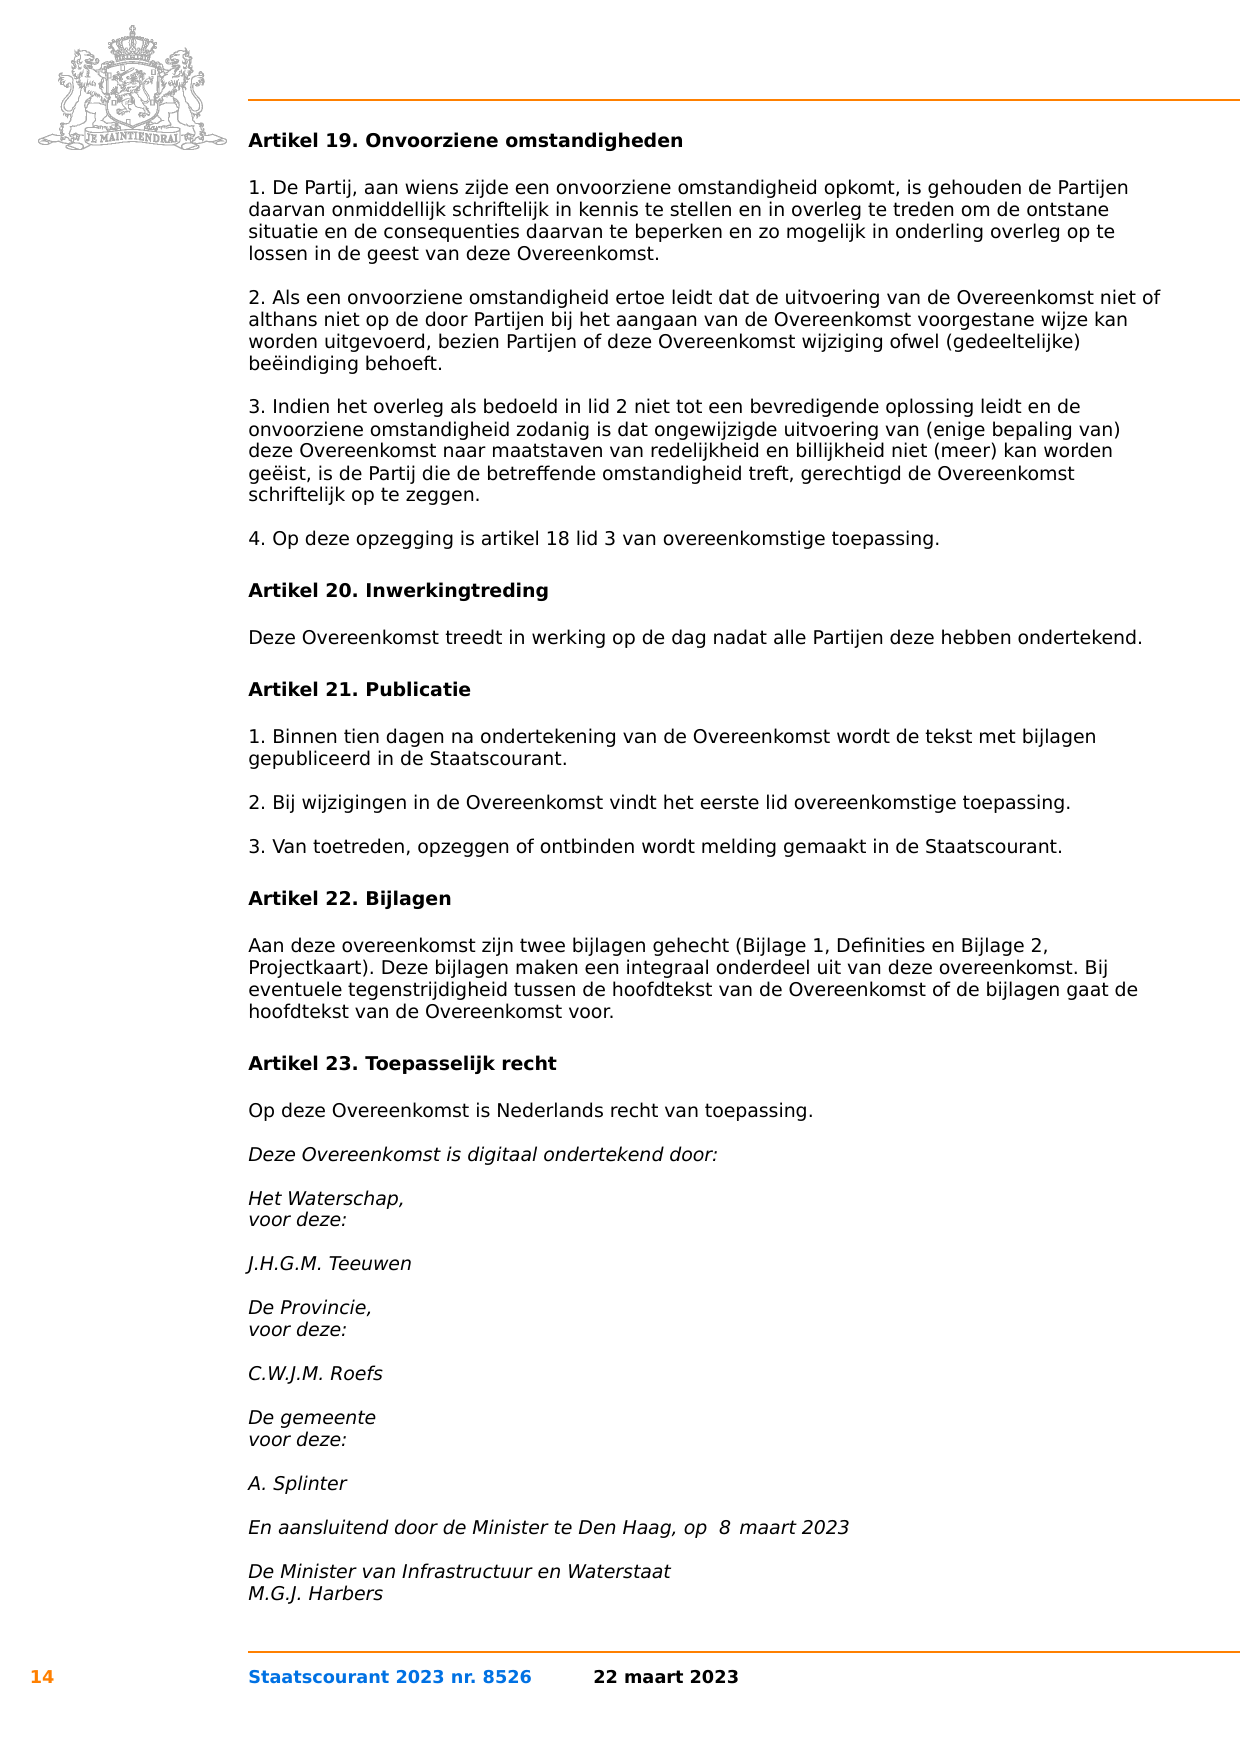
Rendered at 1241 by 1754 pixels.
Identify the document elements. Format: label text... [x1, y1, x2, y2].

text Deze Overeenkomst treedt in werking op de dag nadat alle Partijen deze hebben ondertekend. [248, 627, 1163, 649]
subtitle Artikel 19. Onvoorziene omstandigheden [248, 130, 1163, 152]
text De gemeente voor deze: A. Splinter [248, 1407, 1163, 1495]
text 2. Bij wijzigingen in de Overeenkomst vindt het eerste lid overeenkomstige toepassing. [248, 792, 1163, 814]
text Aan deze overeenkomst zijn twee bijlagen gehecht (Bijlage 1, Definities en Bijlage 2, Projectkaart). Deze bijlagen maken een integraal onderdeel uit van deze overeenkomst. Bij eventuele tegenstrijdigheid tussen de hoofdtekst van de Overeenkomst of de bijlagen gaat de hoofdtekst van de Overeenkomst voor. [248, 935, 1163, 1023]
subtitle Artikel 22. Bijlagen [248, 888, 1163, 910]
subtitle Artikel 20. Inwerkingtreding [248, 580, 1163, 602]
text 2. Als een onvoorziene omstandigheid ertoe leidt dat de uitvoering van de Overeenkomst niet of althans niet op de door Partijen bij het aangaan van de Overeenkomst voorgestane wijze kan worden uitgevoerd, bezien Partijen of deze Overeenkomst wijziging ofwel (gedeeltelijke) beëindiging behoeft. [248, 287, 1163, 374]
subtitle Artikel 21. Publicatie [248, 679, 1163, 701]
text 3. Indien het overleg als bedoeld in lid 2 niet tot een bevredigende oplossing leidt en de onvoorziene omstandigheid zodanig is dat ongewijzigde uitvoering van (enige bepaling van) deze Overeenkomst naar maatstaven van redelijkheid en billijkheid niet (meer) kan worden geëist, is de Partij die de betreffende omstandigheid treft, gerechtigd de Overeenkomst schriftelijk op te zeggen. [248, 396, 1163, 506]
text De Provincie, voor deze: C.W.J.M. Roefs [248, 1297, 1163, 1385]
text 1. De Partij, aan wiens zijde een onvoorziene omstandigheid opkomt, is gehouden de Partijen daarvan onmiddellijk schriftelijk in kennis te stellen en in overleg te treden om de ontstane situatie en de consequenties daarvan te beperken en zo mogelijk in onderling overleg op te lossen in de geest van deze Overeenkomst. [248, 177, 1163, 265]
text De Minister van Infrastructuur en Waterstaat M.G.J. Harbers [248, 1561, 1163, 1604]
text En aansluitend door de Minister te Den Haag, op 8 maart 2023 [248, 1517, 1163, 1539]
text 3. Van toetreden, opzeggen of ontbinden wordt melding gemaakt in de Staatscourant. [248, 836, 1163, 858]
text 1. Binnen tien dagen na ondertekening van de Overeenkomst wordt de tekst met bijlagen gepubliceerd in de Staatscourant. [248, 726, 1163, 770]
text 4. Op deze opzegging is artikel 18 lid 3 van overeenkomstige toepassing. [248, 528, 1163, 550]
subtitle Artikel 23. Toepasselijk recht [248, 1053, 1163, 1075]
text Deze Overeenkomst is digitaal ondertekend door: [248, 1143, 1163, 1166]
text Op deze Overeenkomst is Nederlands recht van toepassing. [248, 1100, 1163, 1122]
picture [38, 25, 227, 150]
text Het Waterschap, voor deze: J.H.G.M. Teeuwen [248, 1187, 1163, 1275]
